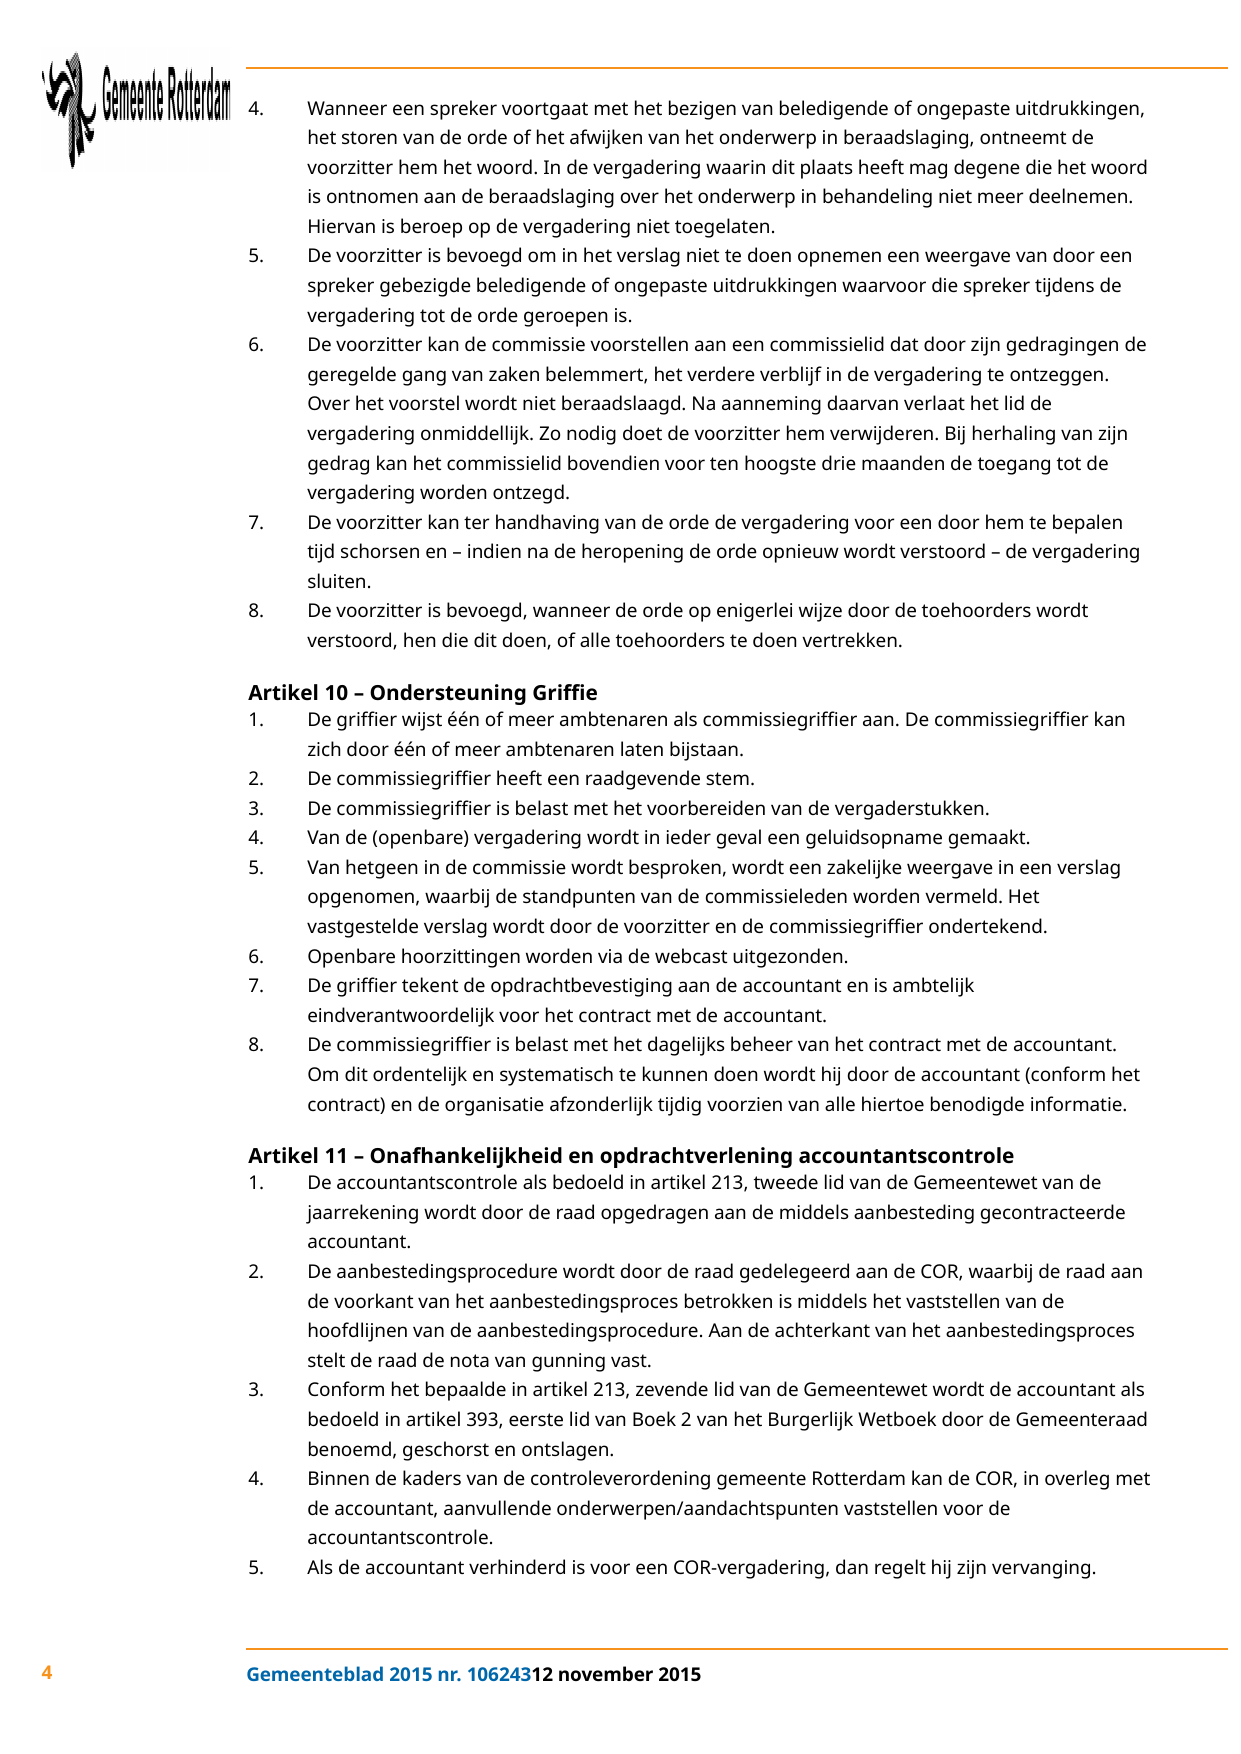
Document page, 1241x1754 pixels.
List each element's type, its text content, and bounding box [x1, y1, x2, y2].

list De accountantscontrole als bedoeld in artikel 213, tweede lid van de Gemeentewet van de jaarrekening wordt door de raad opgedragen aan de middels aanbesteding gecontracteerde accountant. [248, 1169, 1152, 1254]
list Binnen de kaders van de controleverordening gemeente Rotterdam kan de COR, in overleg met de accountant, aanvullende onderwerpen/aandachtspunten vaststellen voor de accountantscontrole. [248, 1465, 1152, 1550]
list De voorzitter kan de commissie voorstellen aan een commissielid dat door zijn gedragingen de geregelde gang van zaken belemmert, het verdere verblijf in de vergadering te ontzeggen. Over het voorstel wordt niet beraadslaagd. Na aanneming daarvan verlaat het lid de vergadering onmiddellijk. Zo nodig doet de voorzitter hem verwijderen. Bij herhaling van zijn gedrag kan het commissielid bovendien voor ten hoogste drie maanden de toegang tot de vergadering worden ontzegd. [248, 331, 1152, 505]
list Als de accountant verhinderd is voor een COR-vergadering, dan regelt hij zijn vervanging. [248, 1554, 1152, 1580]
text Artikel 11 – Onafhankelijkheid en opdrachtverlening accountantscontrole [248, 1141, 1152, 1169]
list De griffier wijst één of meer ambtenaren als commissiegriffier aan. De commissiegriffier kan zich door één of meer ambtenaren laten bijstaan. [248, 706, 1152, 761]
list Van de (openbare) vergadering wordt in ieder geval een geluidsopname gemaakt. [248, 824, 1152, 850]
list Openbare hoorzittingen worden via de webcast uitgezonden. [248, 943, 1152, 968]
list Conform het bepaalde in artikel 213, zevende lid van de Gemeentewet wordt de accountant als bedoeld in artikel 393, eerste lid van Boek 2 van het Burgerlijk Wetboek door de Gemeenteraad benoemd, geschorst en ontslagen. [248, 1377, 1152, 1462]
list De voorzitter is bevoegd, wanneer de orde op enigerlei wijze door de toehoorders wordt verstoord, hen die dit doen, of alle toehoorders te doen vertrekken. [248, 598, 1152, 653]
list De griffier tekent de opdrachtbevestiging aan de accountant en is ambtelijk eindverantwoordelijk voor het contract met de accountant. [248, 972, 1152, 1028]
picture [41, 47, 231, 172]
list De aanbestedingsprocedure wordt door de raad gedelegeerd aan de COR, waarbij de raad aan de voorkant van het aanbestedingsproces betrokken is middels het vaststellen van de hoofdlijnen van de aanbestedingsprocedure. Aan de achterkant van het aanbestedingsproces stelt de raad de nota van gunning vast. [248, 1258, 1152, 1373]
list Wanneer een spreker voortgaat met het bezigen van beledigende of ongepaste uitdrukkingen, het storen van de orde of het afwijken van het onderwerp in beraadslaging, ontneemt de voorzitter hem het woord. In de vergadering waarin dit plaats heeft mag degene die het woord is ontnomen aan de beraadslaging over het onderwerp in behandeling niet meer deelnemen. Hiervan is beroep op de vergadering niet toegelaten. [248, 95, 1152, 239]
list De commissiegriffier is belast met het dagelijks beheer van het contract met de accountant. Om dit ordentelijk en systematisch te kunnen doen wordt hij door de accountant (conform het contract) en de organisatie afzonderlijk tijdig voorzien van alle hiertoe benodigde informatie. [248, 1032, 1152, 1116]
list De commissiegriffier heeft een raadgevende stem. [248, 765, 1152, 791]
list De voorzitter is bevoegd om in het verslag niet te doen opnemen een weergave van door een spreker gebezigde beledigende of ongepaste uitdrukkingen waarvoor die spreker tijdens de vergadering tot de orde geroepen is. [248, 243, 1152, 328]
text Artikel 10 – Ondersteuning Griffie [248, 678, 1152, 706]
list Van hetgeen in de commissie wordt besproken, wordt een zakelijke weergave in een verslag opgenomen, waarbij de standpunten van de commissieleden worden vermeld. Het vastgestelde verslag wordt door de voorzitter en de commissiegriffier ondertekend. [248, 854, 1152, 939]
list De commissiegriffier is belast met het voorbereiden van de vergaderstukken. [248, 795, 1152, 821]
list De voorzitter kan ter handhaving van de orde de vergadering voor een door hem te bepalen tijd schorsen en – indien na de heropening de orde opnieuw wordt verstoord – de vergadering sluiten. [248, 509, 1152, 594]
